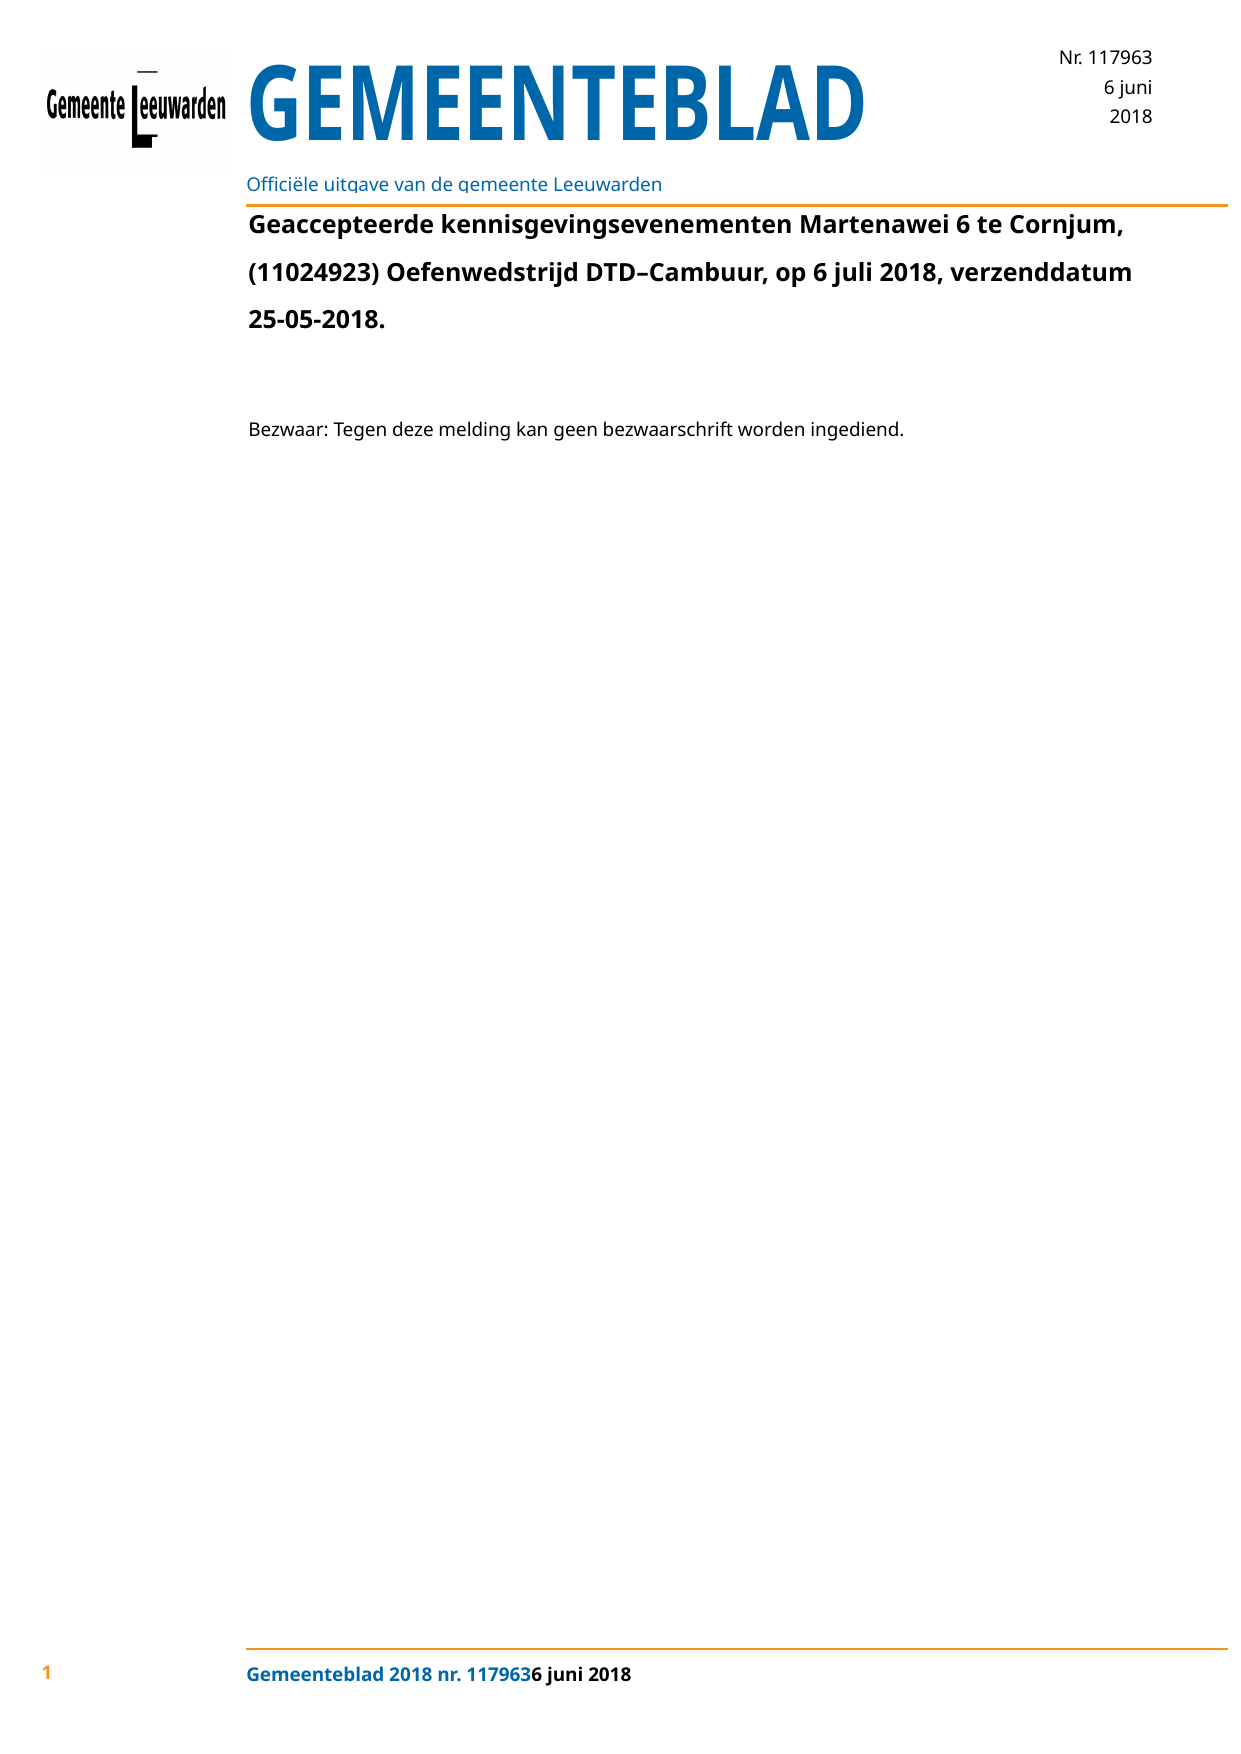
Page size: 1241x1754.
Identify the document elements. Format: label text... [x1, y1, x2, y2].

picture [41, 47, 231, 172]
text Bezwaar: Tegen deze melding kan geen bezwaarschrift worden ingediend. [248, 416, 1152, 442]
text Geaccepteerde kennisgevingsevenementen Martenawei 6 te Cornjum, (11024923) Oefenwedstrijd DTD–Cambuur, op 6 juli 2018, verzenddatum 25-05-2018. [248, 207, 1152, 336]
